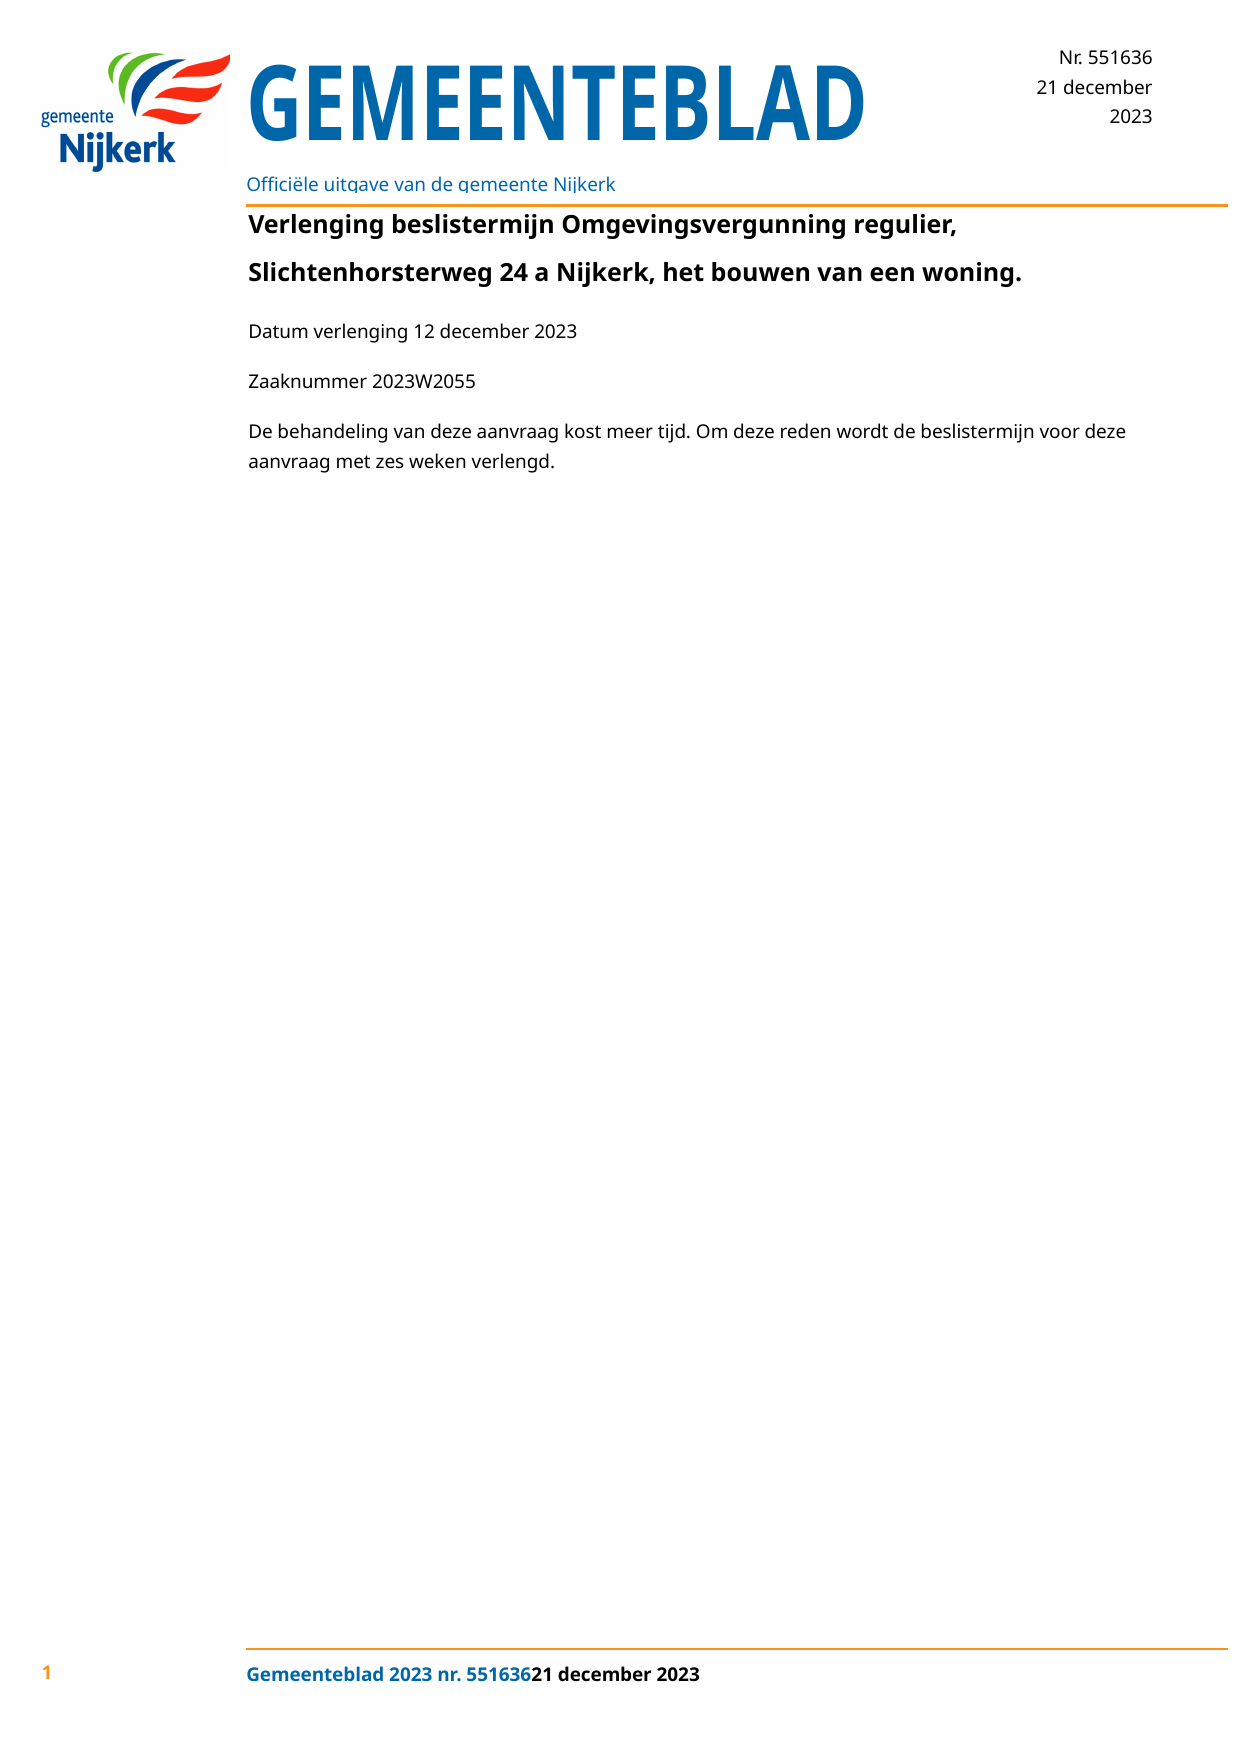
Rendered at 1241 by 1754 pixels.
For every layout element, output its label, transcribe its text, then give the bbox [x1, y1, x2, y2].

picture [41, 47, 231, 172]
text De behandeling van deze aanvraag kost meer tijd. Om deze reden wordt de beslistermijn voor deze aanvraag met zes weken verlengd. [248, 419, 1152, 474]
text Zaaknummer 2023W2055 [248, 368, 1152, 394]
text Verlenging beslistermijn Omgevingsvergunning regulier, Slichtenhorsterweg 24 a Nijkerk, het bouwen van een woning. [248, 207, 1152, 288]
text Datum verlenging 12 december 2023 [248, 318, 1152, 344]
